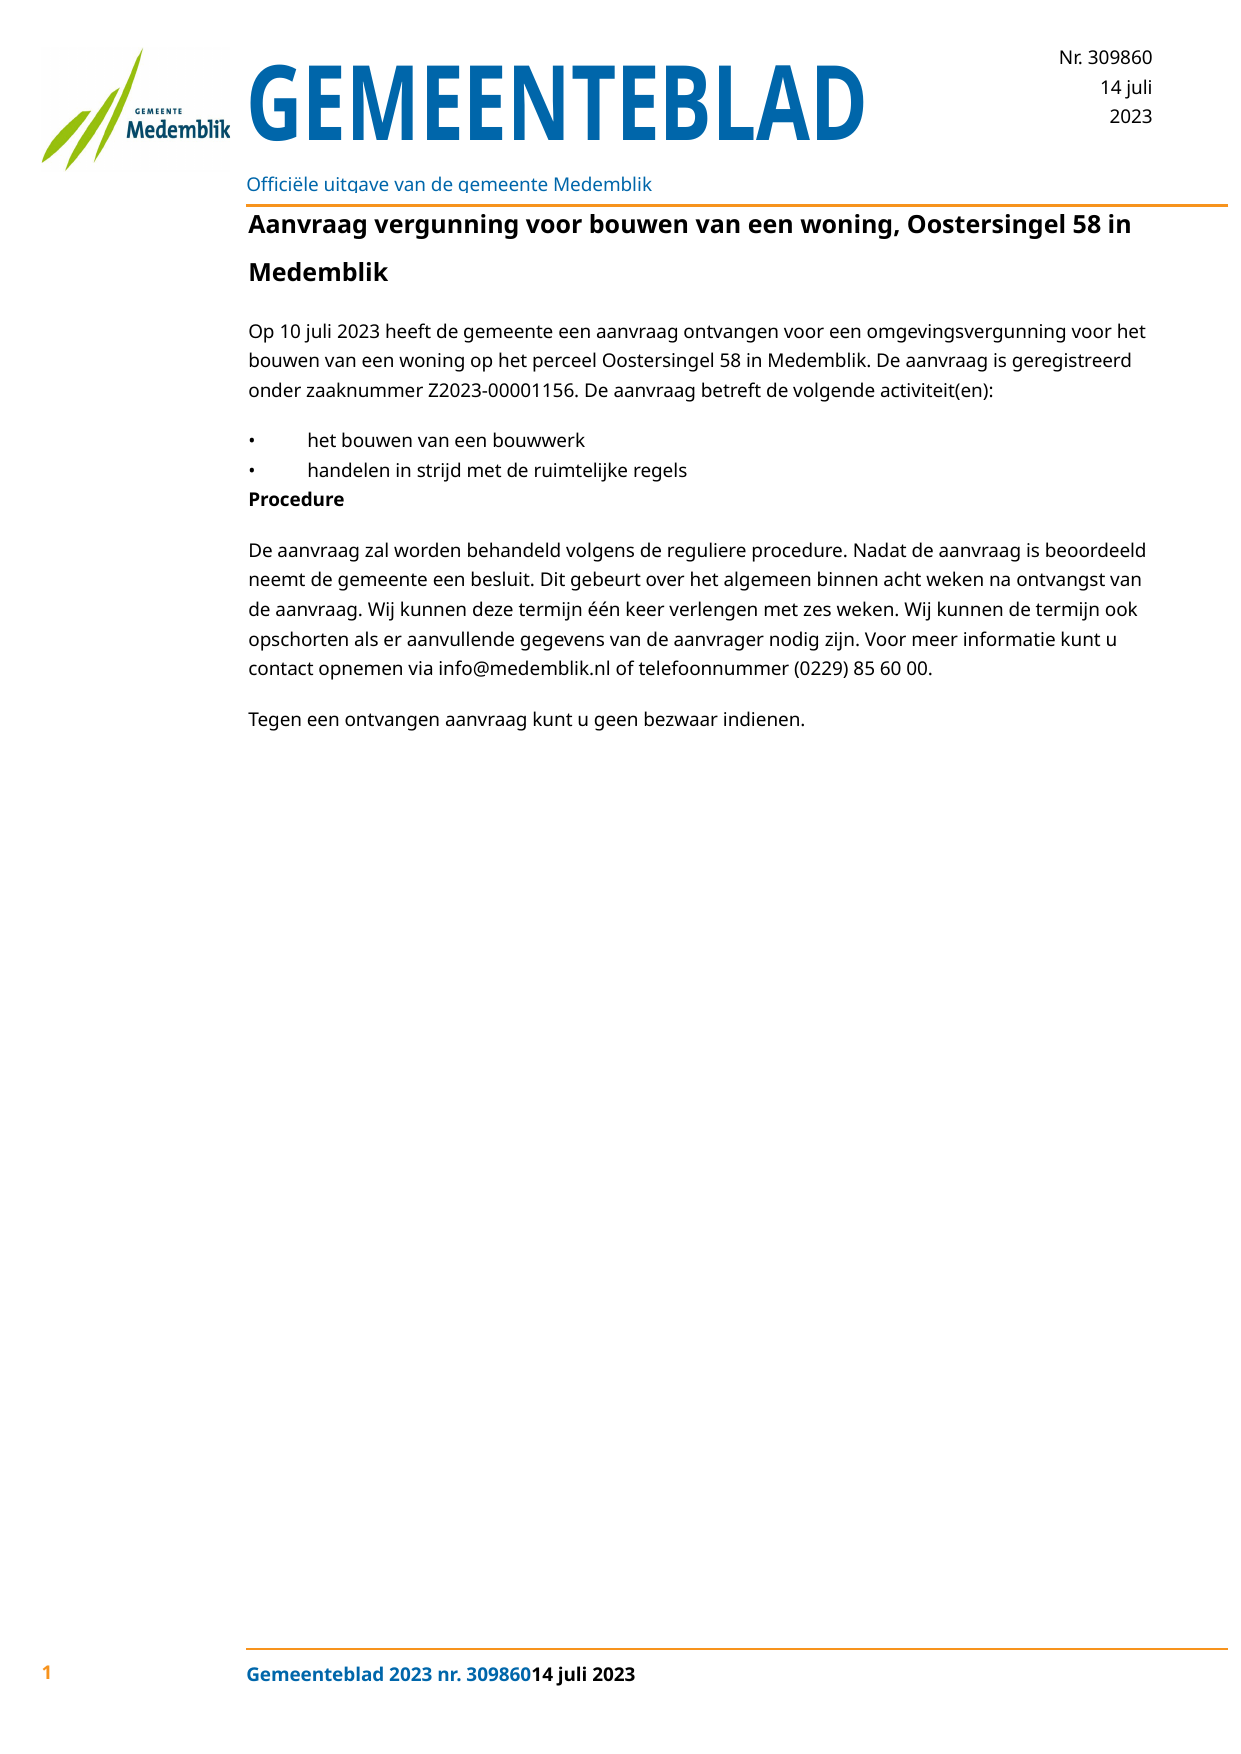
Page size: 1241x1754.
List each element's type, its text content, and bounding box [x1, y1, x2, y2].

text De aanvraag zal worden behandeld volgens de reguliere procedure. Nadat de aanvraag is beoordeeld neemt de gemeente een besluit. Dit gebeurt over het algemeen binnen acht weken na ontvangst van de aanvraag. Wij kunnen deze termijn één keer verlengen met zes weken. Wij kunnen de termijn ook opschorten als er aanvullende gegevens van de aanvrager nodig zijn. Voor meer informatie kunt u contact opnemen via info@medemblik.nl of telefoonnummer (0229) 85 60 00. [248, 537, 1152, 681]
text Tegen een ontvangen aanvraag kunt u geen bezwaar indienen. [248, 706, 1152, 732]
text Procedure [248, 487, 1152, 512]
list het bouwen van een bouwwerk [248, 427, 1152, 453]
picture [41, 47, 231, 172]
list handelen in strijd met de ruimtelijke regels [248, 457, 1152, 483]
text Aanvraag vergunning voor bouwen van een woning, Oostersingel 58 in Medemblik [248, 207, 1152, 288]
text Op 10 juli 2023 heeft de gemeente een aanvraag ontvangen voor een omgevingsvergunning voor het bouwen van een woning op het perceel Oostersingel 58 in Medemblik. De aanvraag is geregistreerd onder zaaknummer Z2023-00001156. De aanvraag betreft de volgende activiteit(en): [248, 318, 1152, 403]
